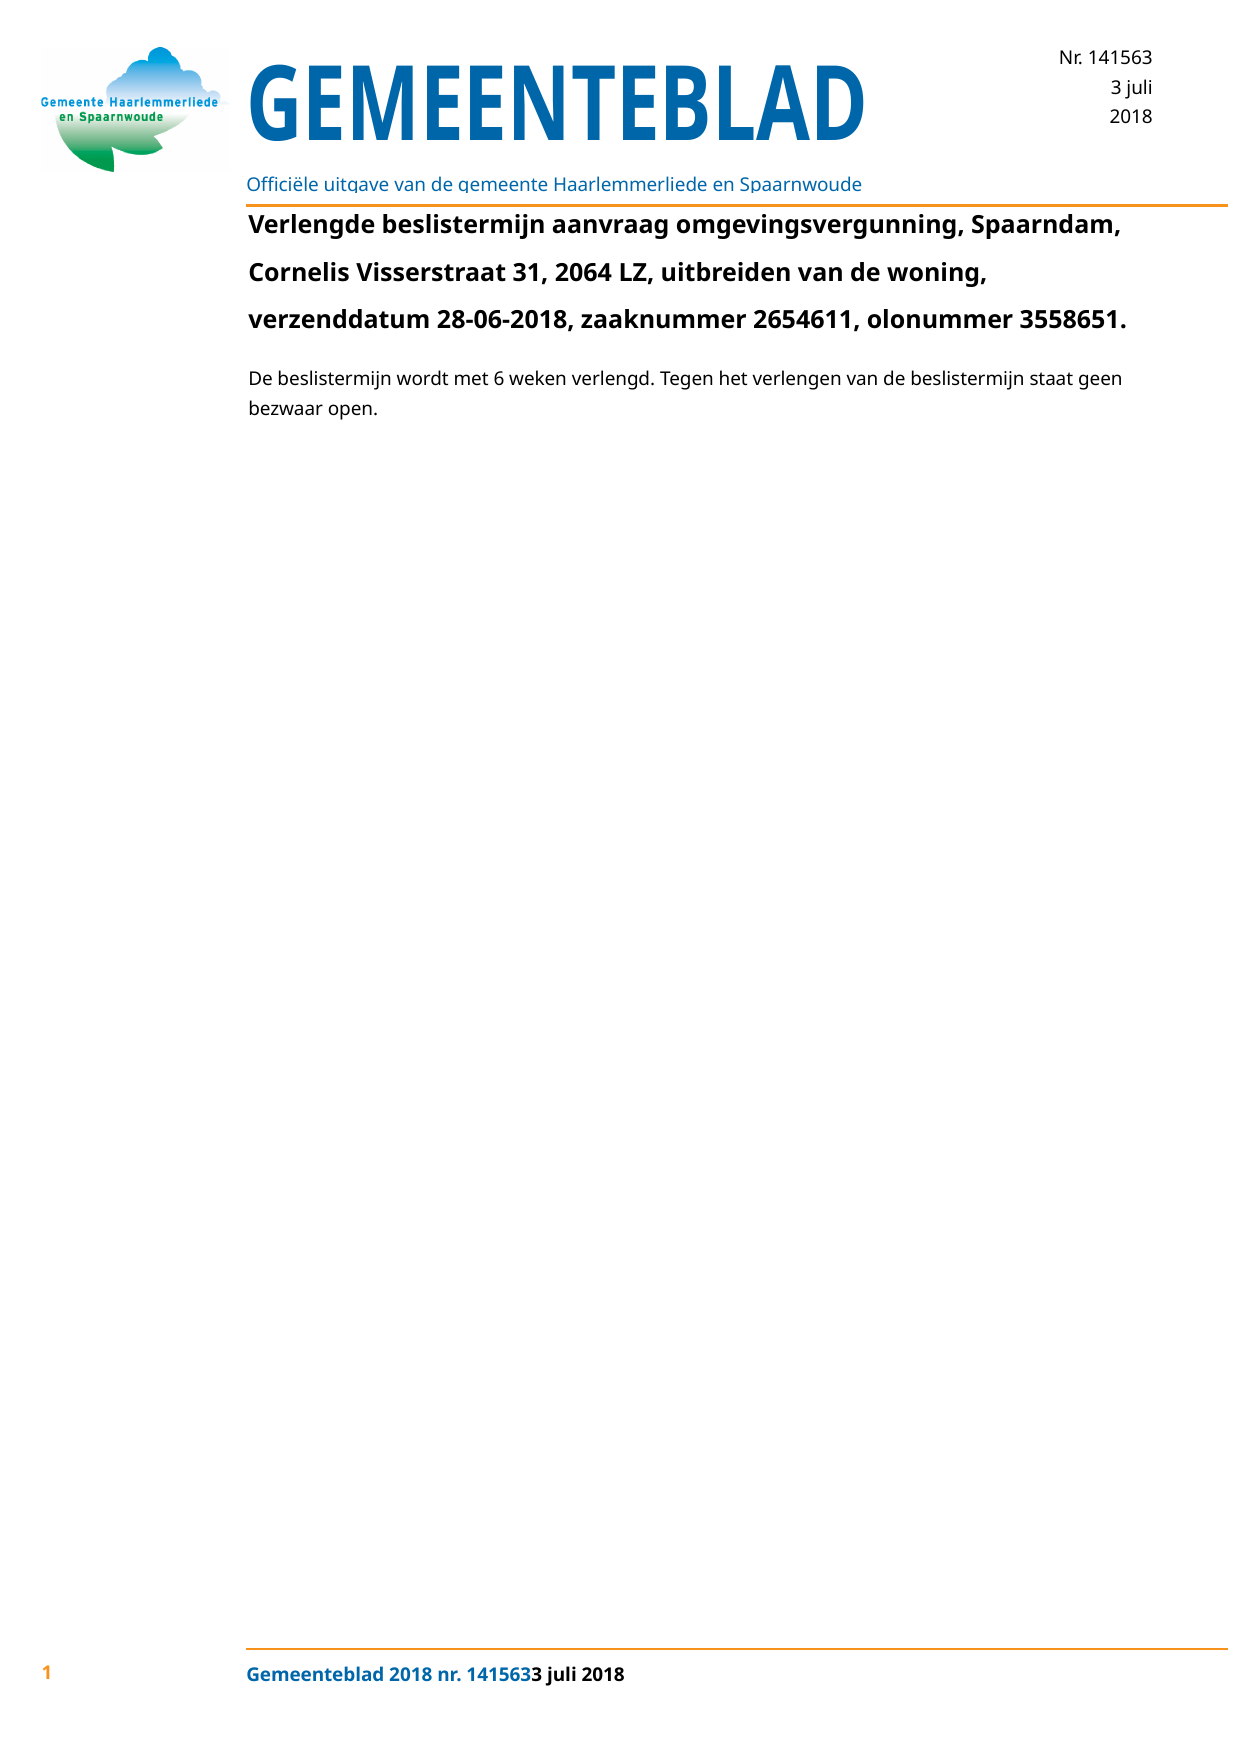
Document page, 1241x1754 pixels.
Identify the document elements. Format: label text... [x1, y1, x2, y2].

text De beslistermijn wordt met 6 weken verlengd. Tegen het verlengen van de beslistermijn staat geen bezwaar open. [248, 366, 1152, 421]
text Verlengde beslistermijn aanvraag omgevingsvergunning, Spaarndam, Cornelis Visserstraat 31, 2064 LZ, uitbreiden van de woning, verzenddatum 28-06-2018, zaaknummer 2654611, olonummer 3558651. [248, 207, 1152, 336]
picture [41, 47, 231, 172]
